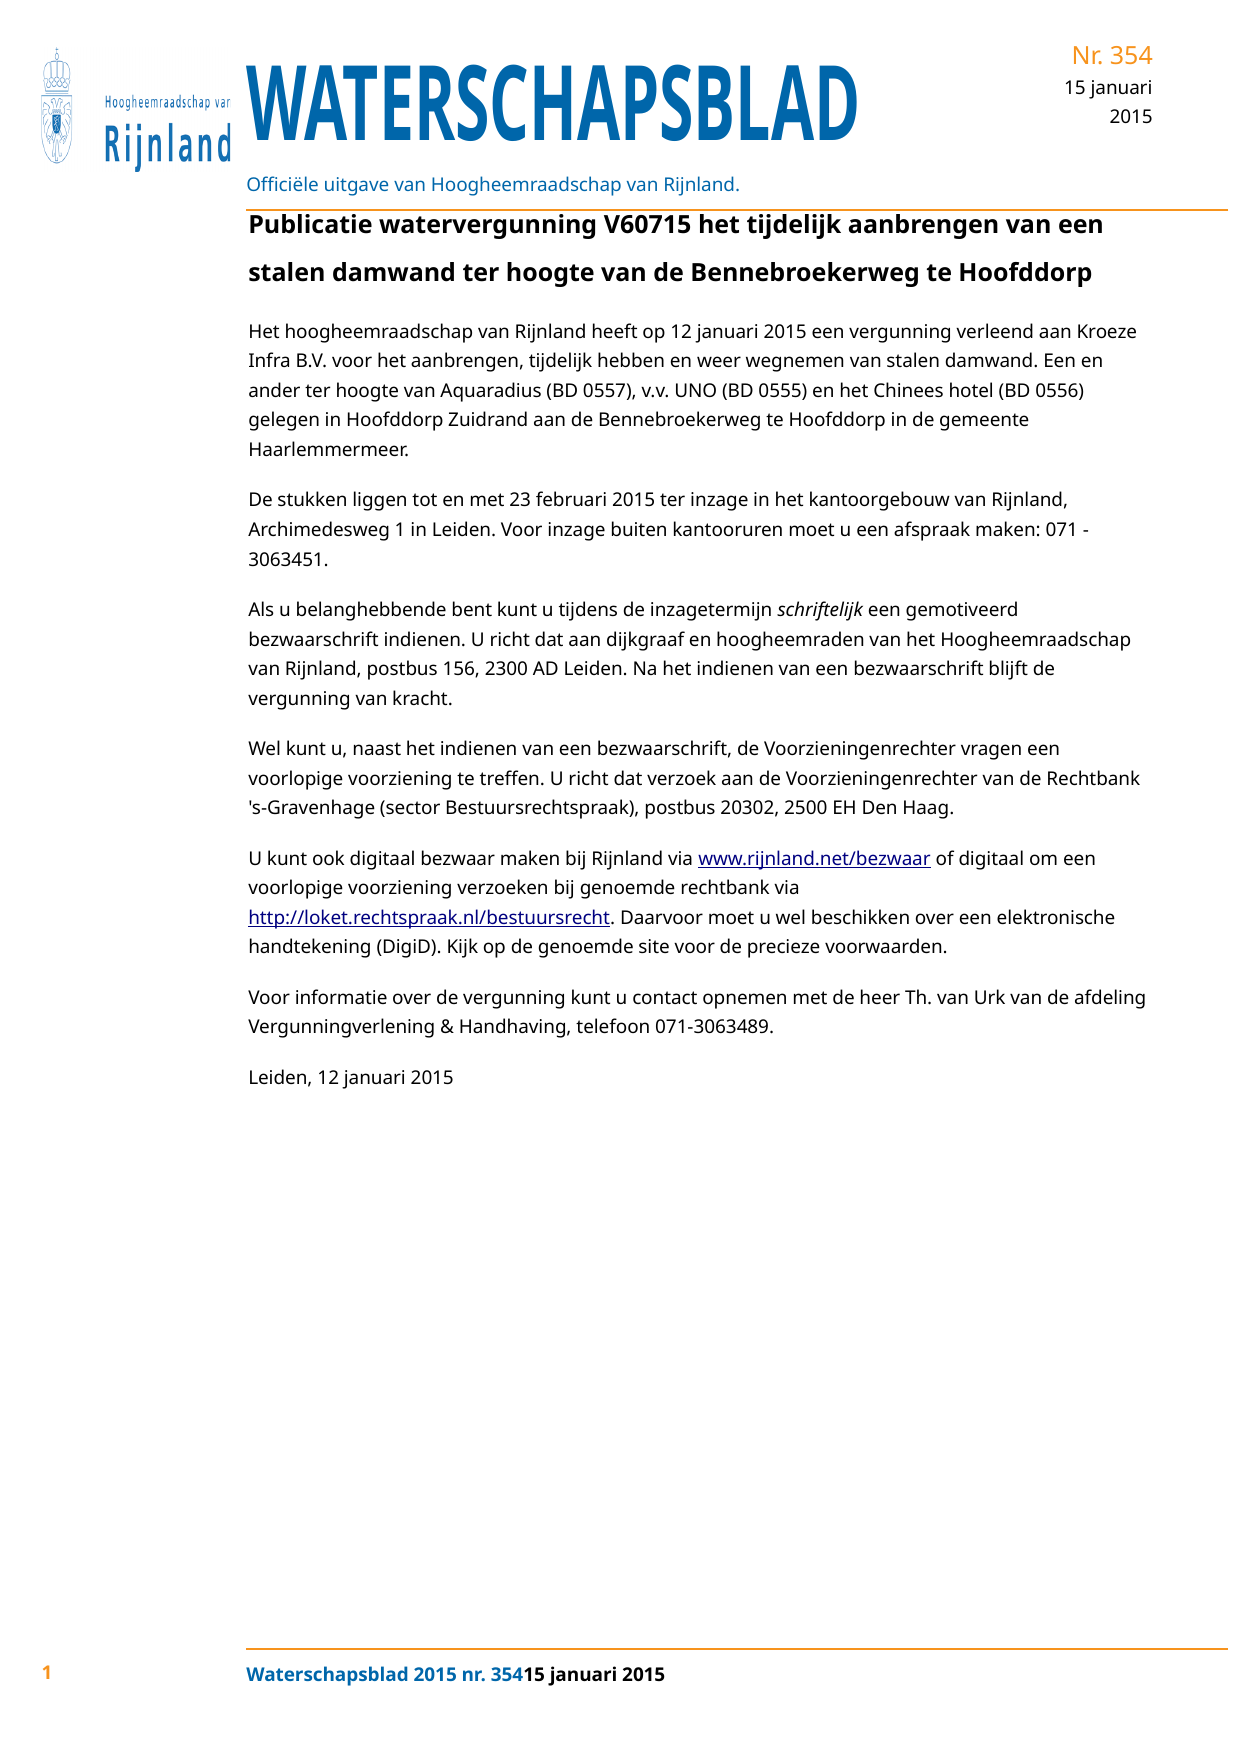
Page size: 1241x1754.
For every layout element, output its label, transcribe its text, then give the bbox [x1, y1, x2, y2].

text De stukken liggen tot en met 23 februari 2015 ter inzage in het kantoorgebouw van Rijnland, Archimedesweg 1 in Leiden. Voor inzage buiten kantooruren moet u een afspraak maken: 071 - 3063451. [248, 487, 1152, 572]
text Voor informatie over de vergunning kunt u contact opnemen met de heer Th. van Urk van de afdeling Vergunningverlening & Handhaving, telefoon 071-3063489. [248, 984, 1152, 1039]
picture [41, 47, 231, 172]
text Als u belanghebbende bent kunt u tijdens de inzagetermijn schriftelijk een gemotiveerd bezwaarschrift indienen. U richt dat aan dijkgraaf en hoogheemraden van het Hoogheemraadschap van Rijnland, postbus 156, 2300 AD Leiden. Na het indienen van een bezwaarschrift blijft de vergunning van kracht. [248, 596, 1152, 711]
text Publicatie watervergunning V60715 het tijdelijk aanbrengen van een stalen damwand ter hoogte van de Bennebroekerweg te Hoofddorp [248, 211, 1152, 288]
text Het hoogheemraadschap van Rijnland heeft op 12 januari 2015 een vergunning verleend aan Kroeze Infra B.V. voor het aanbrengen, tijdelijk hebben en weer wegnemen van stalen damwand. Een en ander ter hoogte van Aquaradius (BD 0557), v.v. UNO (BD 0555) en het Chinees hotel (BD 0556) gelegen in Hoofddorp Zuidrand aan de Bennebroekerweg te Hoofddorp in de gemeente Haarlemmermeer. [248, 318, 1152, 462]
text Leiden, 12 januari 2015 [248, 1064, 1152, 1090]
text Wel kunt u, naast het indienen van een bezwaarschrift, de Voorzieningenrechter vragen een voorlopige voorziening te treffen. U richt dat verzoek aan de Voorzieningenrechter van de Rechtbank 's-Gravenhage (sector Bestuursrechtspraak), postbus 20302, 2500 EH Den Haag. [248, 735, 1152, 820]
text U kunt ook digitaal bezwaar maken bij Rijnland via www.rijnland.net/bezwaar of digitaal om een voorlopige voorziening verzoeken bij genoemde rechtbank via http://loket.rechtspraak.nl/bestuursrecht. Daarvoor moet u wel beschikken over een elektronische handtekening (DigiD). Kijk op de genoemde site voor de precieze voorwaarden. [248, 845, 1152, 959]
